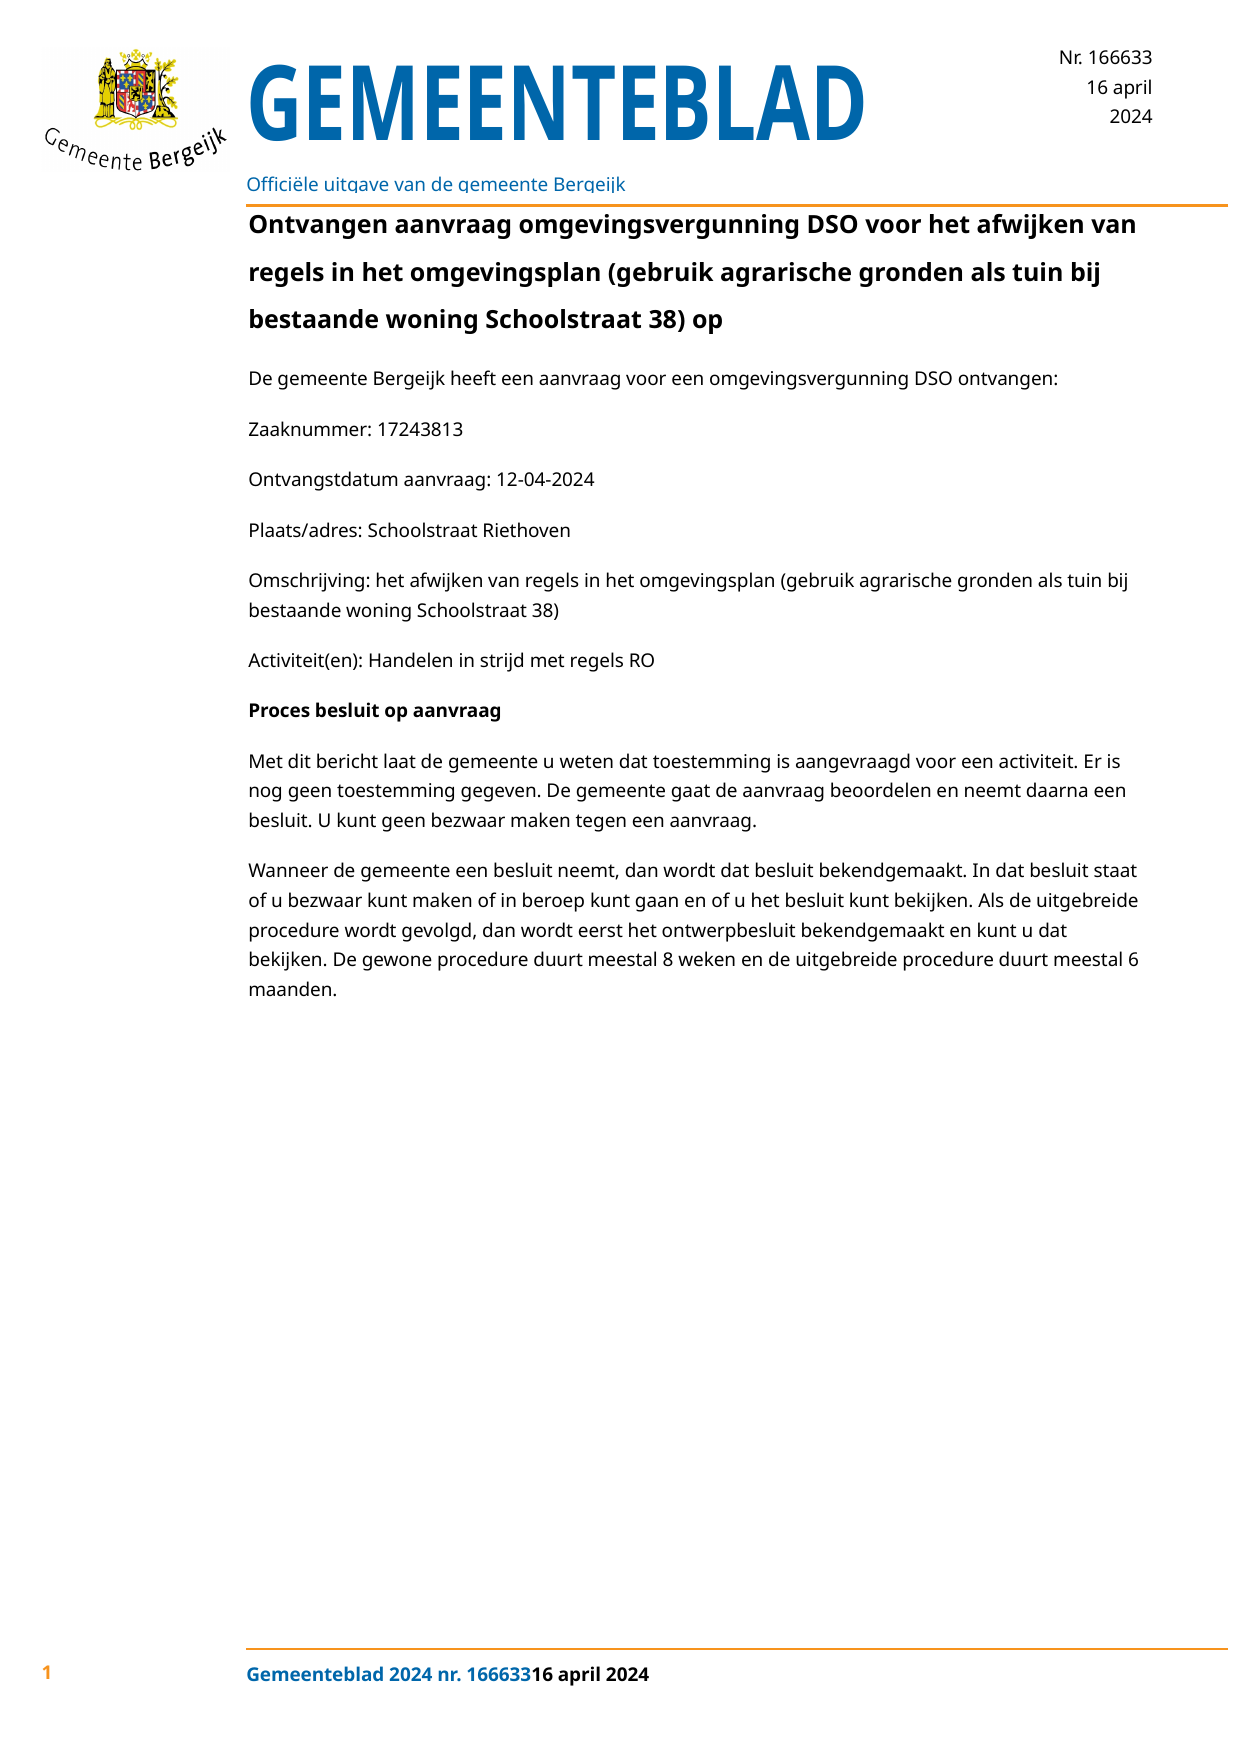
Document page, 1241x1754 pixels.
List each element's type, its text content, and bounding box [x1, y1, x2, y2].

text Zaaknummer: 17243813 [248, 416, 1152, 442]
text Wanneer de gemeente een besluit neemt, dan wordt dat besluit bekendgemaakt. In dat besluit staat of u bezwaar kunt maken of in beroep kunt gaan en of u het besluit kunt bekijken. Als de uitgebreide procedure wordt gevolgd, dan wordt eerst het ontwerpbesluit bekendgemaakt en kunt u dat bekijken. De gewone procedure duurt meestal 8 weken en de uitgebreide procedure duurt meestal 6 maanden. [248, 858, 1152, 1002]
text De gemeente Bergeijk heeft een aanvraag voor een omgevingsvergunning DSO ontvangen: [248, 366, 1152, 391]
text Met dit bericht laat de gemeente u weten dat toestemming is aangevraagd voor een activiteit. Er is nog geen toestemming gegeven. De gemeente gaat de aanvraag beoordelen en neemt daarna een besluit. U kunt geen bezwaar maken tegen een aanvraag. [248, 748, 1152, 833]
text Plaats/adres: Schoolstraat Riethoven [248, 517, 1152, 542]
text Activiteit(en): Handelen in strijd met regels RO [248, 647, 1152, 673]
text Ontvangen aanvraag omgevingsvergunning DSO voor het afwijken van regels in het omgevingsplan (gebruik agrarische gronden als tuin bij bestaande woning Schoolstraat 38) op [248, 207, 1152, 336]
text Omschrijving: het afwijken van regels in het omgevingsplan (gebruik agrarische gronden als tuin bij bestaande woning Schoolstraat 38) [248, 567, 1152, 622]
text Proces besluit op aanvraag [248, 698, 1152, 723]
text Ontvangstdatum aanvraag: 12-04-2024 [248, 466, 1152, 492]
picture [41, 47, 231, 172]
